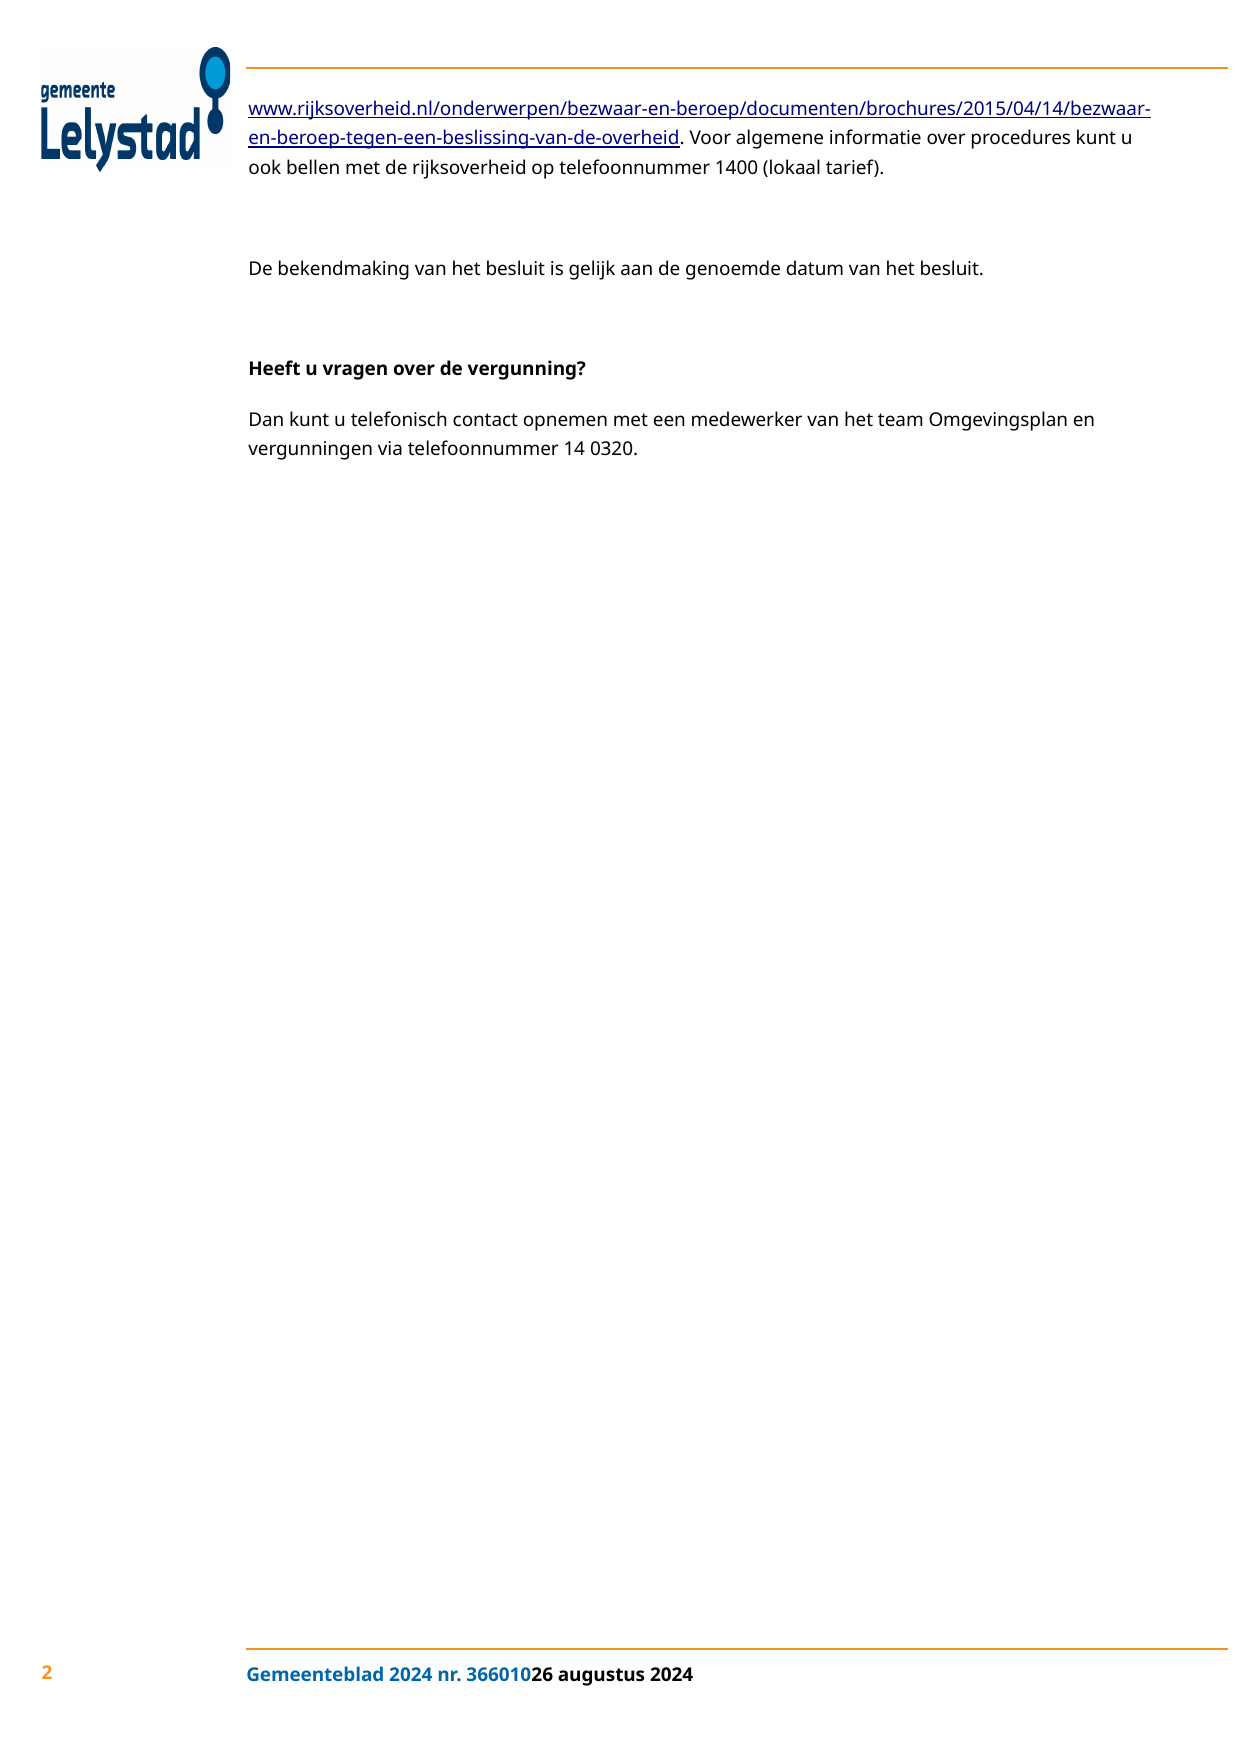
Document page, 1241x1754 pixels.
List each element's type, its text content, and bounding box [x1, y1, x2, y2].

text www.rijksoverheid.nl/onderwerpen/bezwaar-en-beroep/documenten/brochures/2015/04/14/bezwaar-en-beroep-tegen-een-beslissing-van-de-overheid. Voor algemene informatie over procedures kunt u ook bellen met de rijksoverheid op telefoonnummer 1400 (lokaal tarief). [248, 95, 1152, 180]
text Dan kunt u telefonisch contact opnemen met een medewerker van het team Omgevingsplan en vergunningen via telefoonnummer 14 0320. [248, 406, 1152, 461]
text Heeft u vragen over de vergunning? [248, 356, 1152, 381]
picture [41, 47, 231, 172]
text De bekendmaking van het besluit is gelijk aan de genoemde datum van het besluit. [248, 255, 1152, 281]
